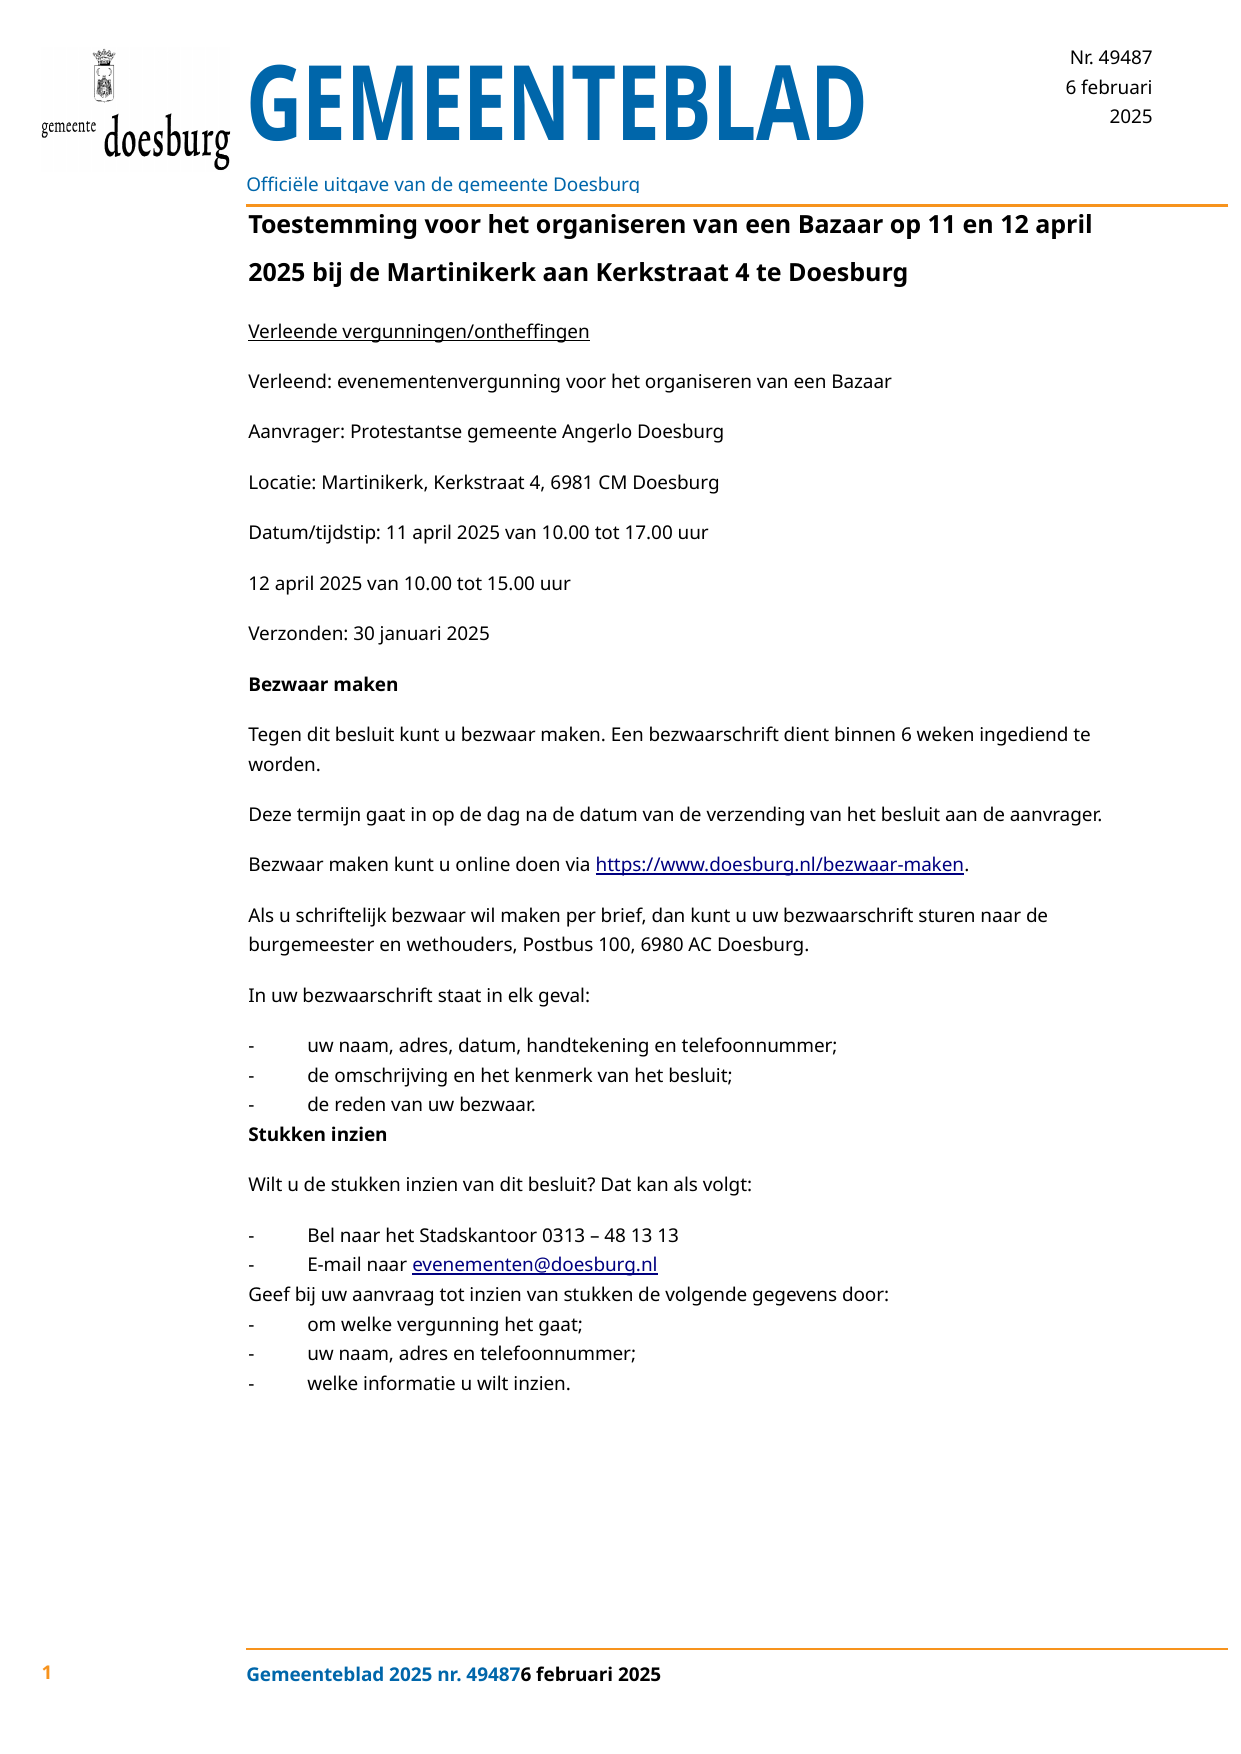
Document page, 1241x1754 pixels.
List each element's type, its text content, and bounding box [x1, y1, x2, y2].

list E-mail naar evenementen@doesburg.nl [248, 1252, 1152, 1277]
text Stukken inzien [248, 1121, 1152, 1147]
text Verleende vergunningen/ontheffingen [248, 318, 1152, 344]
text Verleend: evenementenvergunning voor het organiseren van een Bazaar [248, 368, 1152, 394]
text Wilt u de stukken inzien van dit besluit? Dat kan als volgt: [248, 1172, 1152, 1197]
text Verzonden: 30 januari 2025 [248, 620, 1152, 646]
text Bezwaar maken [248, 671, 1152, 697]
list uw naam, adres en telefoonnummer; [248, 1340, 1152, 1366]
list de reden van uw bezwaar. [248, 1092, 1152, 1117]
text Aanvrager: Protestantse gemeente Angerlo Doesburg [248, 419, 1152, 444]
picture [41, 47, 231, 172]
text Deze termijn gaat in op de dag na de datum van de verzending van het besluit aan de aanvrager. [248, 801, 1152, 827]
text In uw bezwaarschrift staat in elk geval: [248, 982, 1152, 1008]
list Bel naar het Stadskantoor 0313 – 48 13 13 [248, 1222, 1152, 1248]
text Bezwaar maken kunt u online doen via https://www.doesburg.nl/bezwaar-maken. [248, 852, 1152, 877]
text 12 april 2025 van 10.00 tot 15.00 uur [248, 570, 1152, 596]
list om welke vergunning het gaat; [248, 1311, 1152, 1337]
list welke informatie u wilt inzien. [248, 1370, 1152, 1396]
list de omschrijving en het kenmerk van het besluit; [248, 1062, 1152, 1088]
text Toestemming voor het organiseren van een Bazaar op 11 en 12 april 2025 bij de Martinikerk aan Kerkstraat 4 te Doesburg [248, 207, 1152, 288]
text Als u schriftelijk bezwaar wil maken per brief, dan kunt u uw bezwaarschrift sturen naar de burgemeester en wethouders, Postbus 100, 6980 AC Doesburg. [248, 902, 1152, 957]
text Locatie: Martinikerk, Kerkstraat 4, 6981 CM Doesburg [248, 469, 1152, 495]
list uw naam, adres, datum, handtekening en telefoonnummer; [248, 1032, 1152, 1058]
text Geef bij uw aanvraag tot inzien van stukken de volgende gegevens door: [248, 1281, 1152, 1307]
text Datum/tijdstip: 11 april 2025 van 10.00 tot 17.00 uur [248, 519, 1152, 545]
text Tegen dit besluit kunt u bezwaar maken. Een bezwaarschrift dient binnen 6 weken ingediend te worden. [248, 721, 1152, 777]
